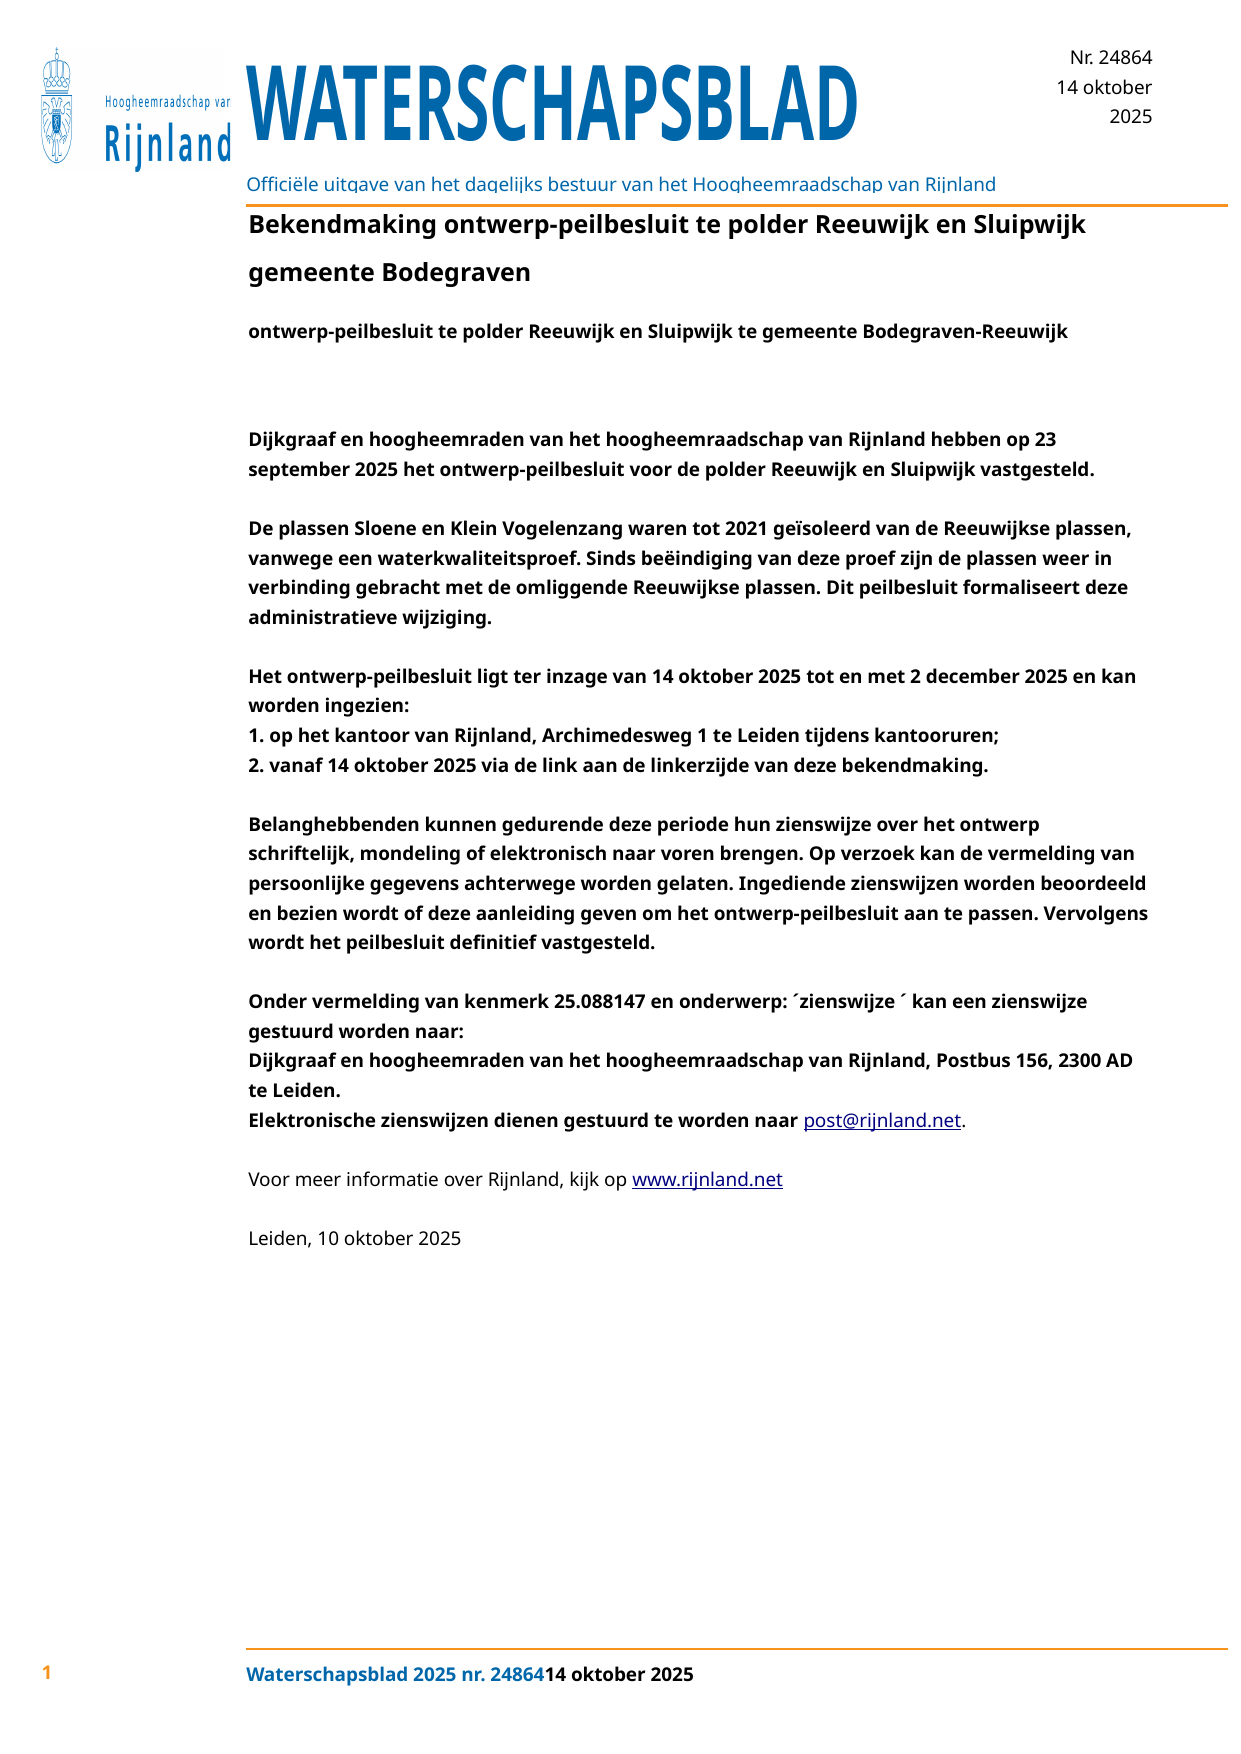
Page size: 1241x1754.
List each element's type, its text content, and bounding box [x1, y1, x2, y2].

text Dijkgraaf en hoogheemraden van het hoogheemraadschap van Rijnland, Postbus 156, 2300 AD te Leiden. [248, 1048, 1152, 1103]
text Voor meer informatie over Rijnland, kijk op www.rijnland.net [248, 1166, 1152, 1192]
text 1. op het kantoor van Rijnland, Archimedesweg 1 te Leiden tijdens kantooruren; [248, 722, 1152, 748]
text Elektronische zienswijzen dienen gestuurd te worden naar post@rijnland.net. [248, 1107, 1152, 1132]
text Dijkgraaf en hoogheemraden van het hoogheemraadschap van Rijnland hebben op 23 september 2025 het ontwerp-peilbesluit voor de polder Reeuwijk en Sluipwijk vastgesteld. [248, 426, 1152, 482]
text Bekendmaking ontwerp-peilbesluit te polder Reeuwijk en Sluipwijk gemeente Bodegraven [248, 207, 1152, 288]
text 2. vanaf 14 oktober 2025 via de link aan de linkerzijde van deze bekendmaking. [248, 752, 1152, 777]
text Belanghebbenden kunnen gedurende deze periode hun zienswijze over het ontwerp schriftelijk, mondeling of elektronisch naar voren brengen. Op verzoek kan de vermelding van persoonlijke gegevens achterwege worden gelaten. Ingediende zienswijzen worden beoordeeld en bezien wordt of deze aanleiding geven om het ontwerp-peilbesluit aan te passen. Vervolgens wordt het peilbesluit definitief vastgesteld. [248, 811, 1152, 955]
picture [41, 47, 231, 172]
text Onder vermelding van kenmerk 25.088147 en onderwerp: ´zienswijze ´ kan een zienswijze gestuurd worden naar: [248, 988, 1152, 1044]
text Het ontwerp-peilbesluit ligt ter inzage van 14 oktober 2025 tot en met 2 december 2025 en kan worden ingezien: [248, 663, 1152, 718]
text Leiden, 10 oktober 2025 [248, 1225, 1152, 1251]
text ontwerp-peilbesluit te polder Reeuwijk en Sluipwijk te gemeente Bodegraven-Reeuwijk [248, 318, 1152, 344]
text De plassen Sloene en Klein Vogelenzang waren tot 2021 geïsoleerd van de Reeuwijkse plassen, vanwege een waterkwaliteitsproef. Sinds beëindiging van deze proef zijn de plassen weer in verbinding gebracht met de omliggende Reeuwijkse plassen. Dit peilbesluit formaliseert deze administratieve wijziging. [248, 515, 1152, 629]
